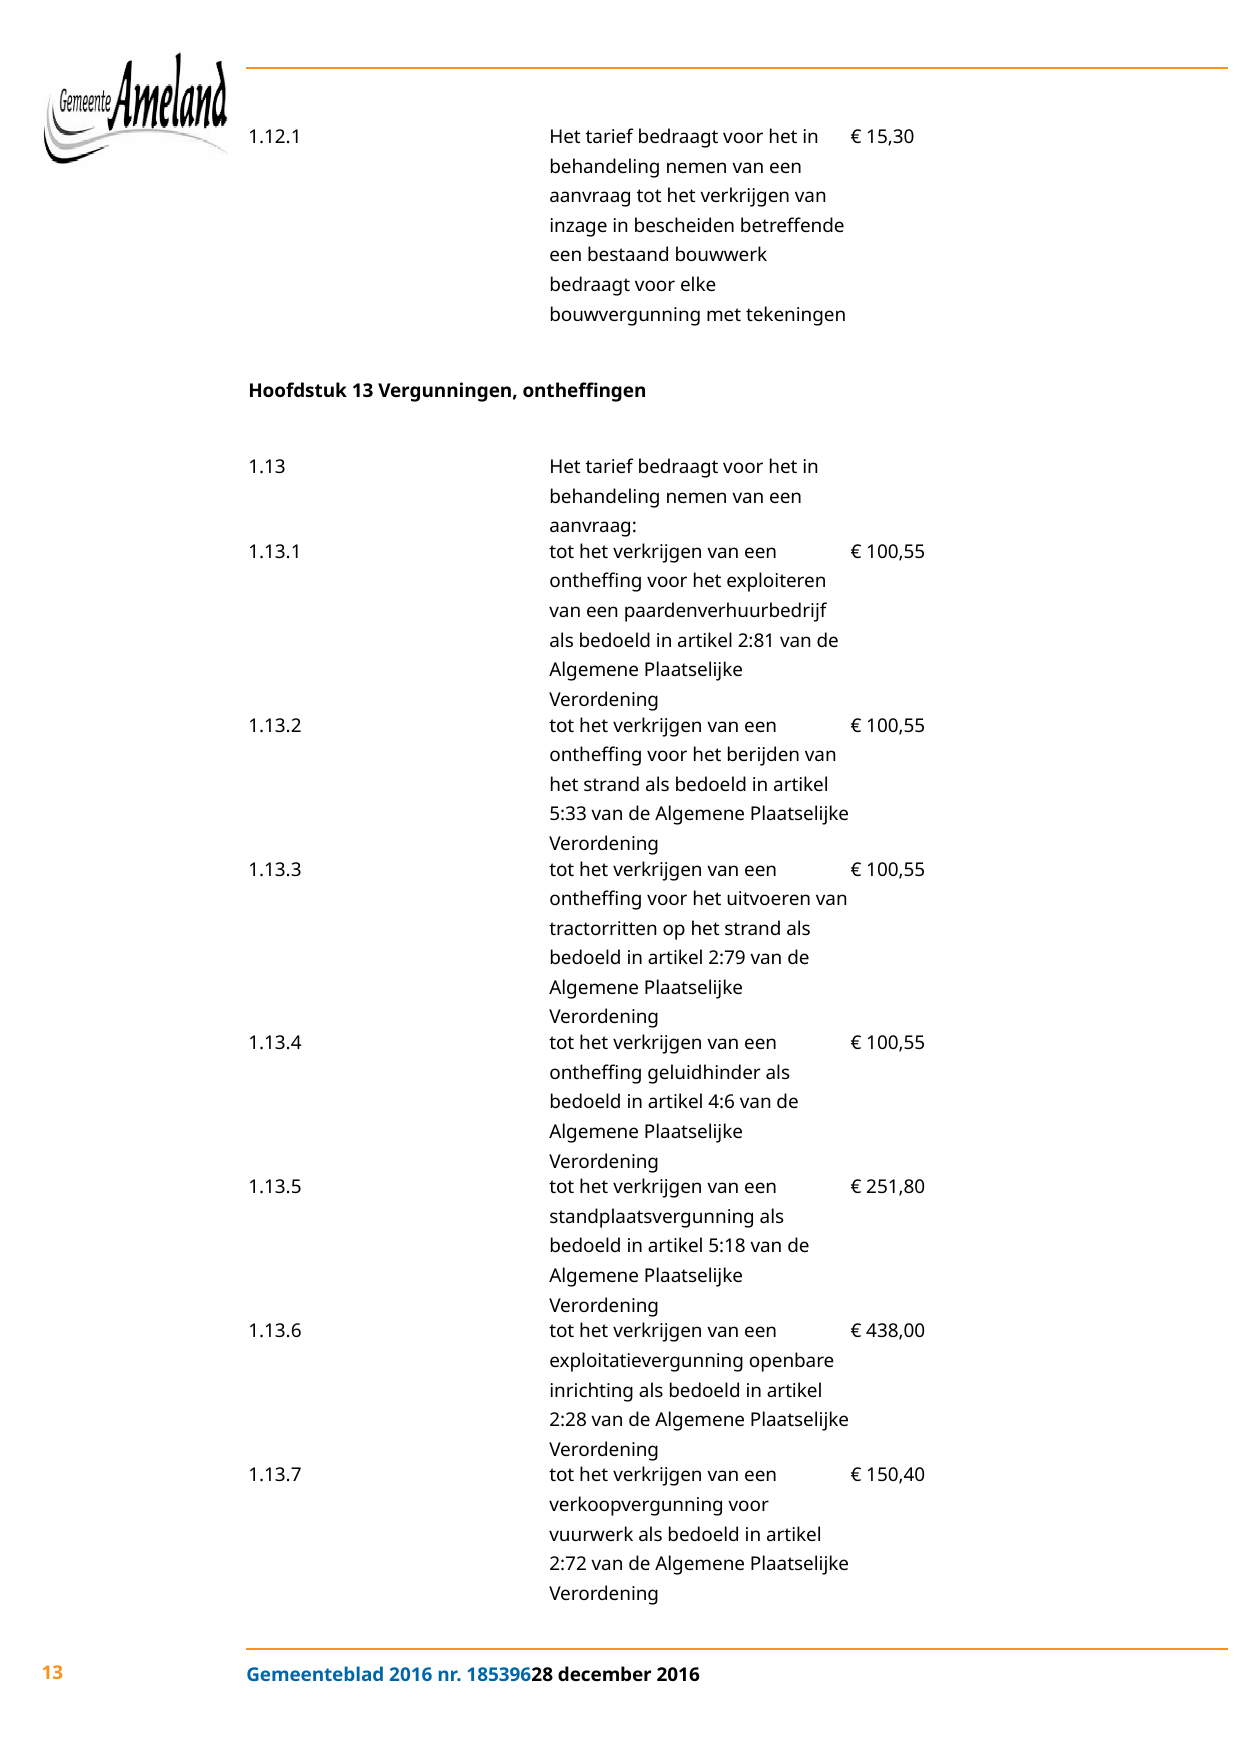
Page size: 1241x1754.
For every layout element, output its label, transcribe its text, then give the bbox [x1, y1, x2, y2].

table_cell 1.13.1 [248, 538, 549, 712]
table_cell 1.13.4 [248, 1030, 549, 1173]
table_cell 1.13.3 [248, 856, 549, 1029]
table_cell tot het verkrijgen van een ontheffing voor het berijden van het strand als bedoeld in artikel 5:33 van de Algemene Plaatselijke Verordening [549, 712, 850, 856]
table_header Het tarief bedraagt voor het in behandeling nemen van een aanvraag: [549, 453, 850, 538]
table_cell € 438,00 [850, 1318, 1152, 1462]
table_cell 1.13.5 [248, 1174, 549, 1318]
table_cell 1.13.7 [248, 1462, 549, 1606]
table_cell € 100,55 [850, 712, 1152, 856]
table_cell 1.13.2 [248, 712, 549, 856]
table_cell € 150,40 [850, 1462, 1152, 1606]
table_cell € 251,80 [850, 1174, 1152, 1318]
table_cell € 100,55 [850, 538, 1152, 712]
table_cell tot het verkrijgen van een standplaatsvergunning als bedoeld in artikel 5:18 van de Algemene Plaatselijke Verordening [549, 1174, 850, 1318]
picture [41, 47, 231, 172]
table_header [850, 453, 1152, 538]
text Hoofdstuk 13 Vergunningen, ontheffingen [248, 375, 1152, 404]
table_header Het tarief bedraagt voor het in behandeling nemen van een aanvraag tot het verkrijgen van inzage in bescheiden betreffende een bestaand bouwwerk bedraagt voor elke bouwvergunning met tekeningen [549, 123, 850, 327]
table_header € 15,30 [850, 123, 1152, 327]
table_header 1.12.1 [248, 123, 549, 327]
table_header 1.13 [248, 453, 549, 538]
table_cell € 100,55 [850, 1030, 1152, 1173]
table_cell tot het verkrijgen van een verkoopvergunning voor vuurwerk als bedoeld in artikel 2:72 van de Algemene Plaatselijke Verordening [549, 1462, 850, 1606]
table_cell tot het verkrijgen van een ontheffing voor het uitvoeren van tractorritten op het strand als bedoeld in artikel 2:79 van de Algemene Plaatselijke Verordening [549, 856, 850, 1029]
table_cell 1.13.6 [248, 1318, 549, 1462]
table_cell tot het verkrijgen van een ontheffing voor het exploiteren van een paardenverhuurbedrijf als bedoeld in artikel 2:81 van de Algemene Plaatselijke Verordening [549, 538, 850, 712]
table_cell tot het verkrijgen van een ontheffing geluidhinder als bedoeld in artikel 4:6 van de Algemene Plaatselijke Verordening [549, 1030, 850, 1173]
table_cell € 100,55 [850, 856, 1152, 1029]
table_cell tot het verkrijgen van een exploitatievergunning openbare inrichting als bedoeld in artikel 2:28 van de Algemene Plaatselijke Verordening [549, 1318, 850, 1462]
